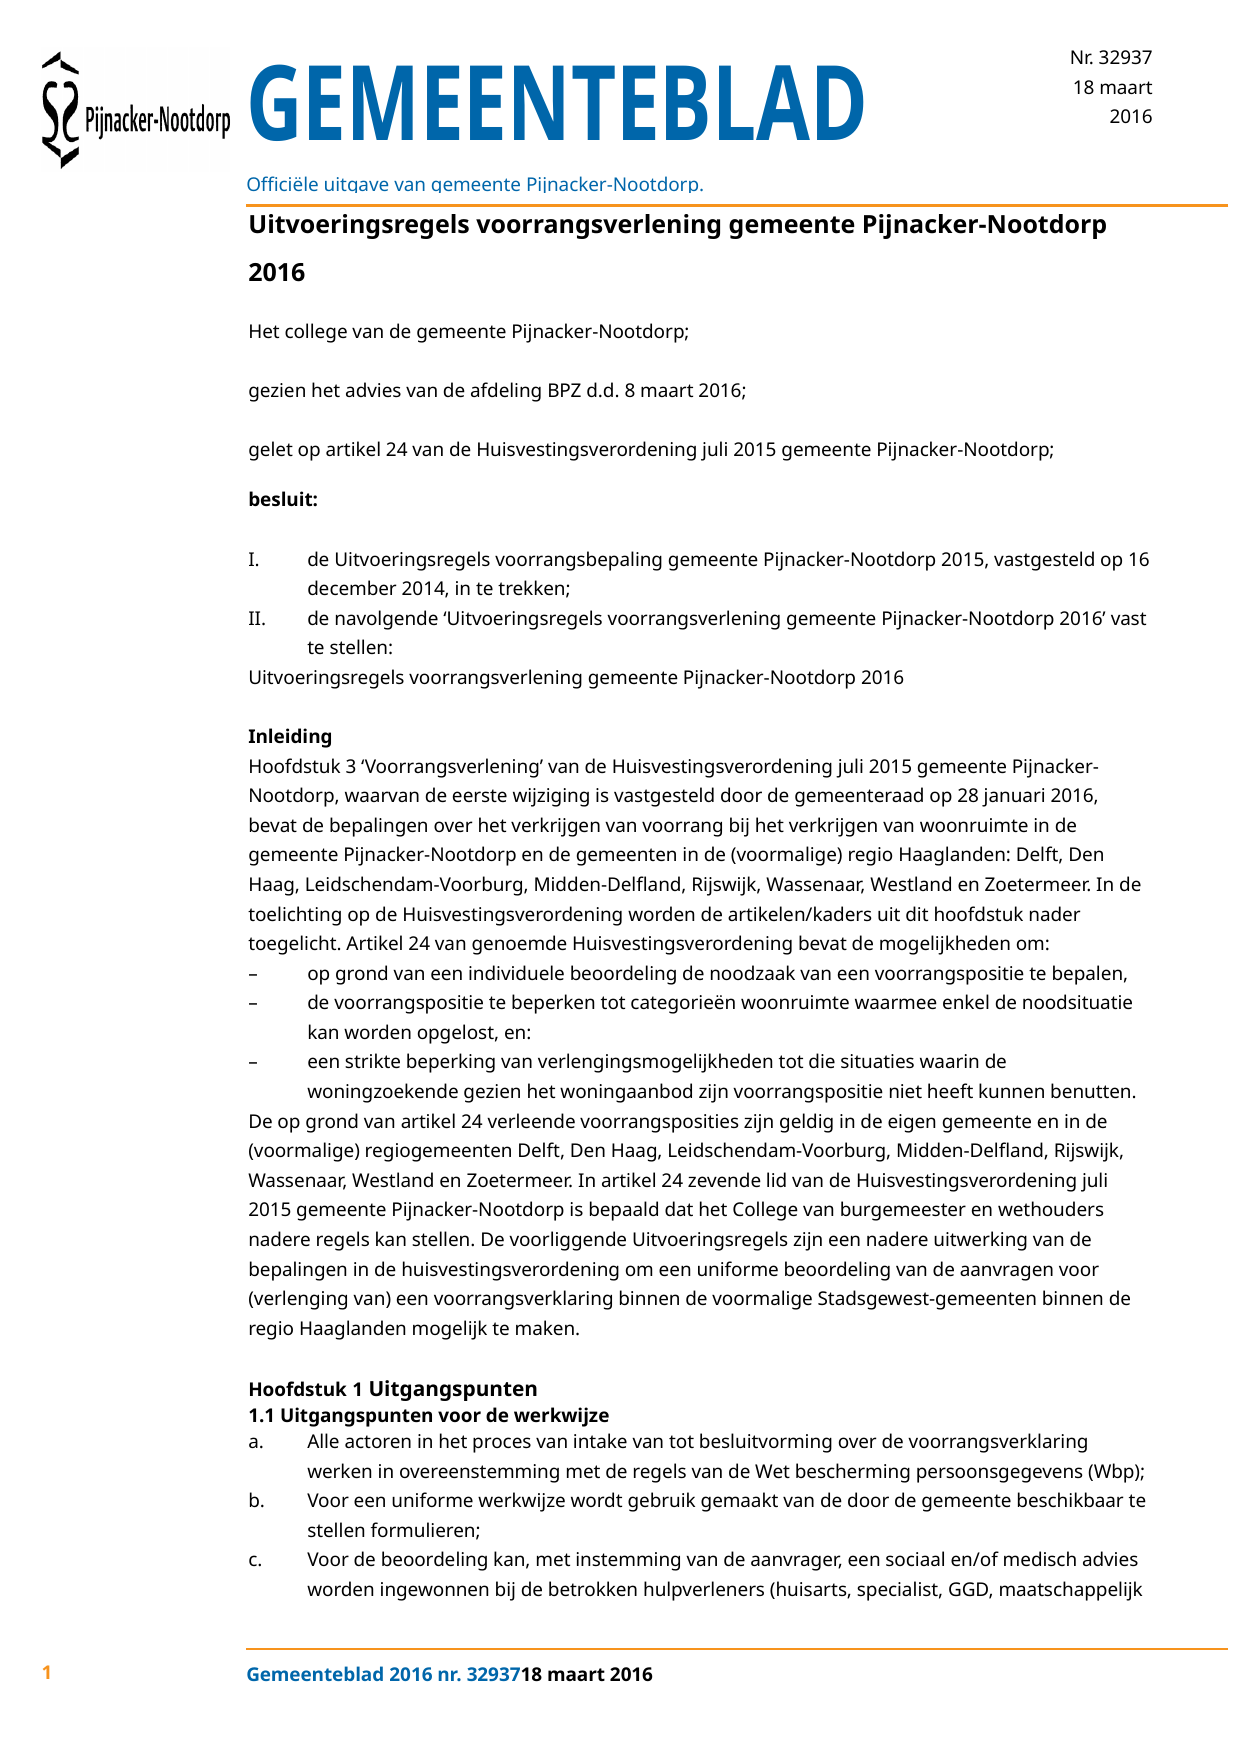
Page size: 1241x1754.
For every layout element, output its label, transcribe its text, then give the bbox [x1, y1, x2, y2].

picture [41, 47, 231, 172]
list de voorrangspositie te beperken tot categorieën woonruimte waarmee enkel de noodsituatie kan worden opgelost, en: [248, 989, 1152, 1045]
list de navolgende ‘Uitvoeringsregels voorrangsverlening gemeente Pijnacker-Nootdorp 2016’ vast te stellen: [248, 605, 1152, 660]
text Hoofdstuk 3 ‘Voorrangsverlening’ van de Huisvestingsverordening juli 2015 gemeente Pijnacker-Nootdorp, waarvan de eerste wijziging is vastgesteld door de gemeenteraad op 28 januari 2016, bevat de bepalingen over het verkrijgen van voorrang bij het verkrijgen van woonruimte in de gemeente Pijnacker-Nootdorp en de gemeenten in de (voormalige) regio Haaglanden: Delft, Den Haag, Leidschendam-Voorburg, Midden-Delfland, Rijswijk, Wassenaar, Westland en Zoetermeer. In de toelichting op de Huisvestingsverordening worden de artikelen/kaders uit dit hoofdstuk nader toegelicht. Artikel 24 van genoemde Huisvestingsverordening bevat de mogelijkheden om: [248, 753, 1152, 956]
text Uitvoeringsregels voorrangsverlening gemeente Pijnacker-Nootdorp 2016 [248, 207, 1152, 288]
list Voor een uniforme werkwijze wordt gebruik gemaakt van de door de gemeente beschikbaar te stellen formulieren; [248, 1487, 1152, 1543]
text De op grond van artikel 24 verleende voorrangsposities zijn geldig in de eigen gemeente en in de (voormalige) regiogemeenten Delft, Den Haag, Leidschendam-Voorburg, Midden-Delfland, Rijswijk, Wassenaar, Westland en Zoetermeer. In artikel 24 zevende lid van de Huisvestingsverordening juli 2015 gemeente Pijnacker-Nootdorp is bepaald dat het College van burgemeester en wethouders nadere regels kan stellen. De voorliggende Uitvoeringsregels zijn een nadere uitwerking van de bepalingen in de huisvestingsverordening om een uniforme beoordeling van de aanvragen voor (verlenging van) een voorrangsverklaring binnen de voormalige Stadsgewest-gemeenten binnen de regio Haaglanden mogelijk te maken. [248, 1108, 1152, 1341]
list Alle actoren in het proces van intake van tot besluitvorming over de voorrangsverklaring werken in overeenstemming met de regels van de Wet bescherming persoonsgegevens (Wbp); [248, 1428, 1152, 1483]
text gezien het advies van de afdeling BPZ d.d. 8 maart 2016; [248, 377, 1152, 403]
text Uitvoeringsregels voorrangsverlening gemeente Pijnacker-Nootdorp 2016 [248, 664, 1152, 690]
text Hoofdstuk 1 Uitgangspunten [248, 1374, 1152, 1402]
list een strikte beperking van verlengingsmogelijkheden tot die situaties waarin de woningzoekende gezien het woningaanbod zijn voorrangspositie niet heeft kunnen benutten. [248, 1049, 1152, 1104]
list op grond van een individuele beoordeling de noodzaak van een voorrangspositie te bepalen, [248, 960, 1152, 986]
list de Uitvoeringsregels voorrangsbepaling gemeente Pijnacker-Nootdorp 2015, vastgesteld op 16 december 2014, in te trekken; [248, 546, 1152, 601]
text Inleiding [248, 723, 1152, 749]
list Voor de beoordeling kan, met instemming van de aanvrager, een sociaal en/of medisch advies worden ingewonnen bij de betrokken hulpverleners (huisarts, specialist, GGD, maatschappelijk [248, 1547, 1152, 1602]
text besluit: [248, 487, 1152, 512]
text gelet op artikel 24 van de Huisvestingsverordening juli 2015 gemeente Pijnacker-Nootdorp; [248, 436, 1152, 462]
text Het college van de gemeente Pijnacker-Nootdorp; [248, 318, 1152, 344]
text 1.1 Uitgangspunten voor de werkwijze [248, 1402, 1152, 1428]
